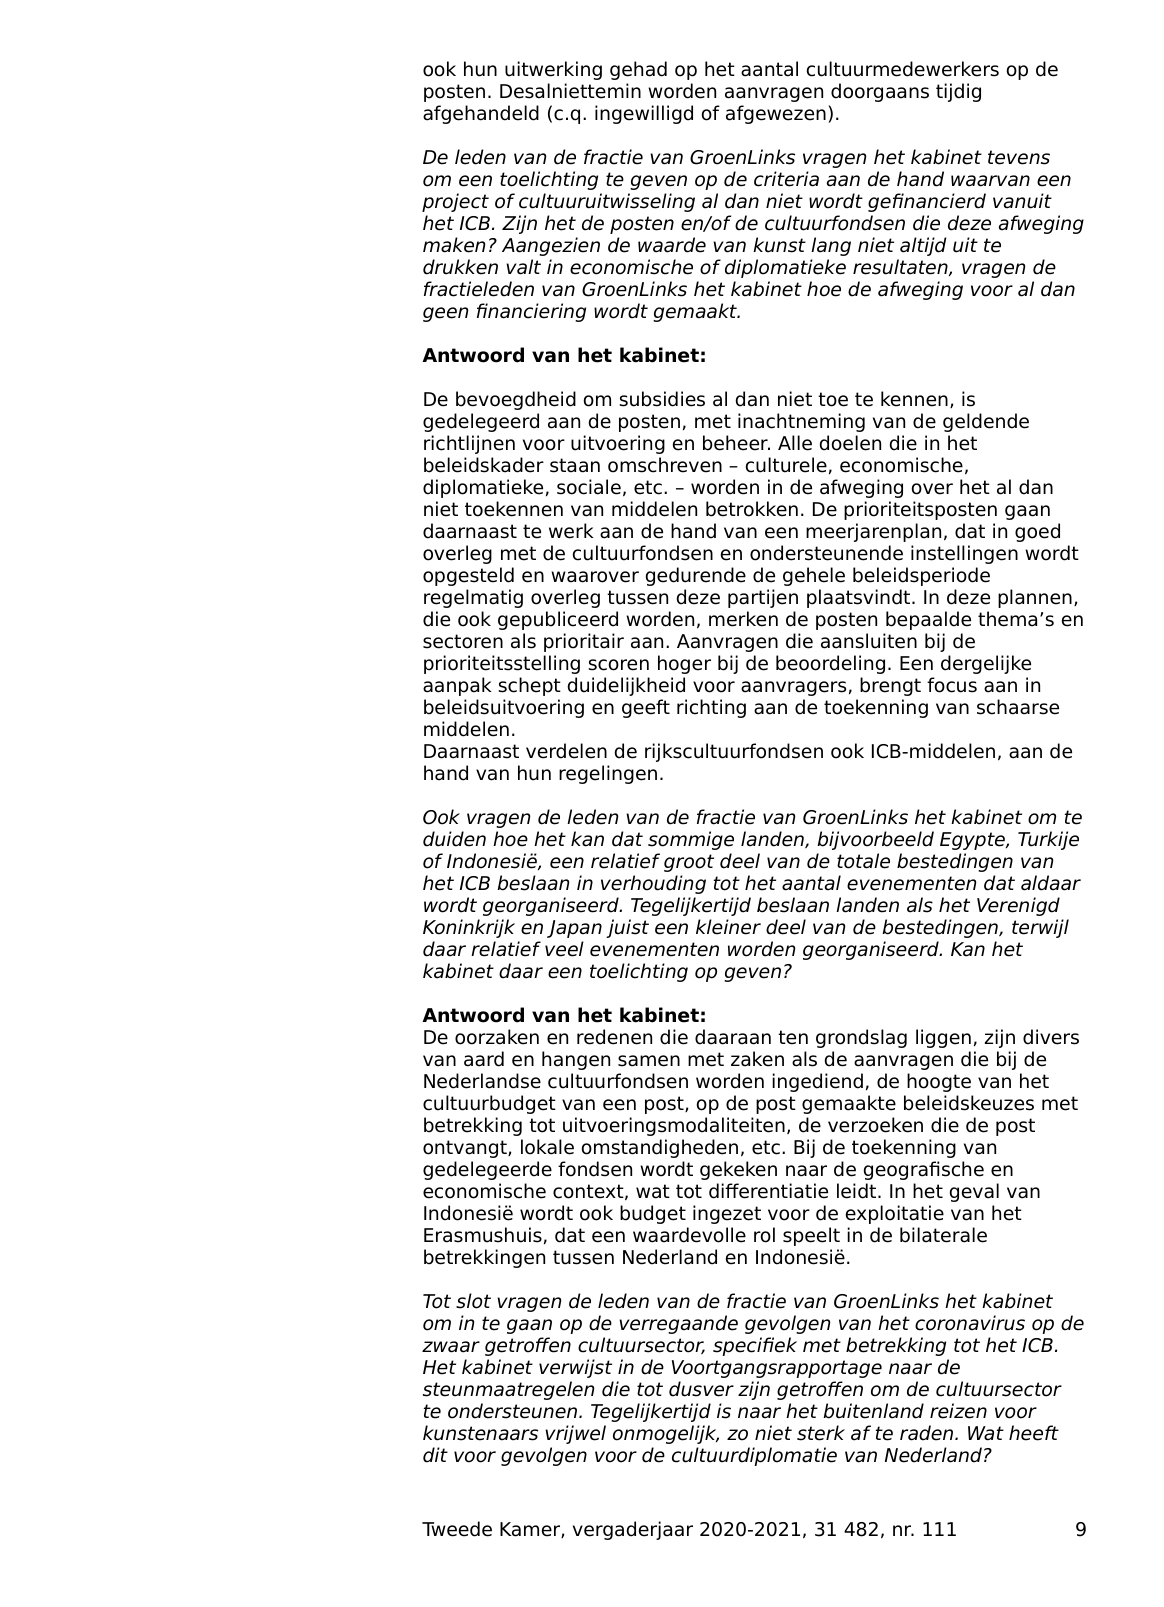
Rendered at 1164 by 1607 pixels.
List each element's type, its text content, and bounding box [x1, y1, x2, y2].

text De bevoegdheid om subsidies al dan niet toe te kennen, is gedelegeerd aan de posten, met inachtneming van de geldende richtlijnen voor uitvoering en beheer. Alle doelen die in het beleidskader staan omschreven – culturele, economische, diplomatieke, sociale, etc. – worden in de afweging over het al dan niet toekennen van middelen betrokken. De prioriteitsposten gaan daarnaast te werk aan de hand van een meerjarenplan, dat in goed overleg met de cultuurfondsen en ondersteunende instellingen wordt opgesteld en waarover gedurende de gehele beleidsperiode regelmatig overleg tussen deze partijen plaatsvindt. In deze plannen, die ook gepubliceerd worden, merken de posten bepaalde thema’s en sectoren als prioritair aan. Aanvragen die aansluiten bij de prioriteitsstelling scoren hoger bij de beoordeling. Een dergelijke aanpak schept duidelijkheid voor aanvragers, brengt focus aan in beleidsuitvoering en geeft richting aan de toekenning van schaarse middelen. [422, 389, 1087, 741]
text Tot slot vragen de leden van de fractie van GroenLinks het kabinet om in te gaan op de verregaande gevolgen van het coronavirus op de zwaar getroffen cultuursector, specifiek met betrekking tot het ICB. Het kabinet verwijst in de Voortgangsrapportage naar de steunmaatregelen die tot dusver zijn getroffen om de cultuursector te ondersteunen. Tegelijkertijd is naar het buitenland reizen voor kunstenaars vrijwel onmogelijk, zo niet sterk af te raden. Wat heeft dit voor gevolgen voor de cultuurdiplomatie van Nederland? [422, 1291, 1087, 1467]
text Daarnaast verdelen de rijkscultuurfondsen ook ICB-middelen, aan de hand van hun regelingen. [422, 741, 1087, 785]
text Ook vragen de leden van de fractie van GroenLinks het kabinet om te duiden hoe het kan dat sommige landen, bijvoorbeeld Egypte, Turkije of Indonesië, een relatief groot deel van de totale bestedingen van het ICB beslaan in verhouding tot het aantal evenementen dat aldaar wordt georganiseerd. Tegelijkertijd beslaan landen als het Verenigd Koninkrijk en Japan juist een kleiner deel van de bestedingen, terwijl daar relatief veel evenementen worden georganiseerd. Kan het kabinet daar een toelichting op geven? [422, 807, 1087, 983]
subtitle Antwoord van het kabinet: [422, 345, 1087, 367]
text ook hun uitwerking gehad op het aantal cultuurmedewerkers op de posten. Desalniettemin worden aanvragen doorgaans tijdig afgehandeld (c.q. ingewilligd of afgewezen). [422, 59, 1087, 125]
text De leden van de fractie van GroenLinks vragen het kabinet tevens om een toelichting te geven op de criteria aan de hand waarvan een project of cultuuruitwisseling al dan niet wordt gefinancierd vanuit het ICB. Zijn het de posten en/of de cultuurfondsen die deze afweging maken? Aangezien de waarde van kunst lang niet altijd uit te drukken valt in economische of diplomatieke resultaten, vragen de fractieleden van GroenLinks het kabinet hoe de afweging voor al dan geen financiering wordt gemaakt. [422, 147, 1087, 323]
text De oorzaken en redenen die daaraan ten grondslag liggen, zijn divers van aard en hangen samen met zaken als de aanvragen die bij de Nederlandse cultuurfondsen worden ingediend, de hoogte van het cultuurbudget van een post, op de post gemaakte beleidskeuzes met betrekking tot uitvoeringsmodaliteiten, de verzoeken die de post ontvangt, lokale omstandigheden, etc. Bij de toekenning van gedelegeerde fondsen wordt gekeken naar de geografische en economische context, wat tot differentiatie leidt. In het geval van Indonesië wordt ook budget ingezet voor de exploitatie van het Erasmushuis, dat een waardevolle rol speelt in de bilaterale betrekkingen tussen Nederland en Indonesië. [422, 1027, 1087, 1269]
subtitle Antwoord van het kabinet: [422, 1005, 1087, 1027]
